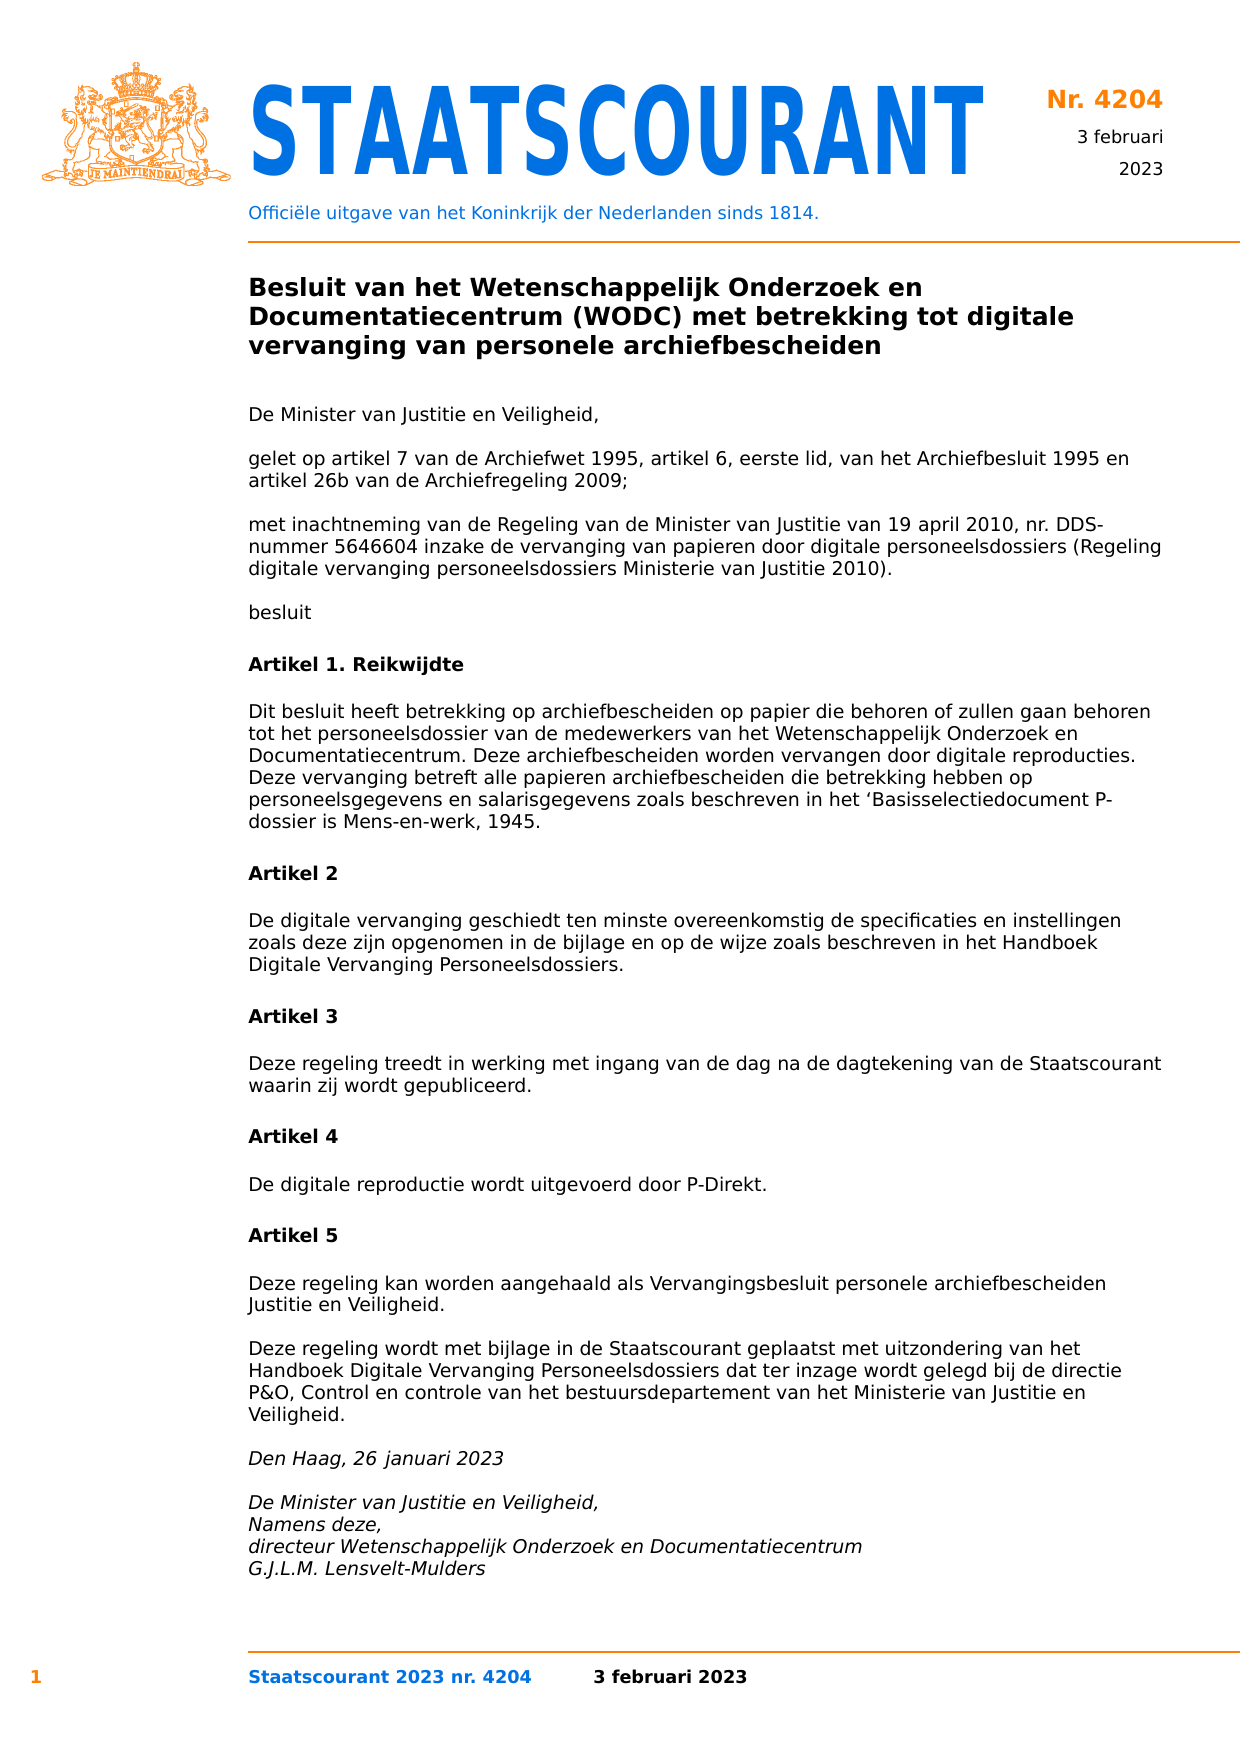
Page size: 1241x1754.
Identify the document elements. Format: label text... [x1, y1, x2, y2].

subtitle Artikel 2 [248, 863, 1163, 884]
subtitle Artikel 1. Reikwijdte [248, 654, 1163, 676]
table_cell Officiële uitgave van het Koninkrijk der Nederlanden sinds 1814. [248, 203, 1240, 241]
text Den Haag, 26 januari 2023 [248, 1448, 1163, 1470]
text De Minister van Justitie en Veiligheid, Namens deze, directeur Wetenschappelijk Onderzoek en Documentatiecentrum G.J.L.M. Lensvelt-Mulders [248, 1492, 1163, 1580]
subtitle Artikel 5 [248, 1225, 1163, 1247]
picture [41, 62, 231, 186]
text Deze regeling wordt met bijlage in de Staatscourant geplaatst met uitzondering van het Handboek Digitale Vervanging Personeelsdossiers dat ter inzage wordt gelegd bij de directie P&O, Control en controle van het bestuursdepartement van het Ministerie van Justitie en Veiligheid. [248, 1338, 1163, 1426]
table_header Nr. 4204 [998, 62, 1240, 121]
text gelet op artikel 7 van de Archiefwet 1995, artikel 6, eerste lid, van het Archiefbesluit 1995 en artikel 26b van de Archiefregeling 2009; [248, 448, 1163, 492]
table_header STAATSCOURANT [248, 62, 998, 203]
text De digitale reproductie wordt uitgevoerd door P-Direkt. [248, 1173, 1163, 1195]
text Deze regeling kan worden aangehaald als Vervangingsbesluit personele archiefbescheiden Justitie en Veiligheid. [248, 1272, 1163, 1316]
table_cell 2023 [998, 153, 1240, 203]
text Deze regeling treedt in werking met ingang van de dag na de dagtekening van de Staatscourant waarin zij wordt gepubliceerd. [248, 1052, 1163, 1096]
table_header [25, 62, 248, 241]
text Dit besluit heeft betrekking op archiefbescheiden op papier die behoren of zullen gaan behoren tot het personeelsdossier van de medewerkers van het Wetenschappelijk Onderzoek en Documentatiecentrum. Deze archiefbescheiden worden vervangen door digitale reproducties. Deze vervanging betreft alle papieren archiefbescheiden die betrekking hebben op personeelsgegevens en salarisgegevens zoals beschreven in het ‘Basisselectiedocument P-dossier is Mens-en-werk, 1945. [248, 701, 1163, 833]
text De digitale vervanging geschiedt ten minste overeenkomstig de specificaties en instellingen zoals deze zijn opgenomen in de bijlage en op de wijze zoals beschreven in het Handboek Digitale Vervanging Personeelsdossiers. [248, 909, 1163, 976]
text besluit [248, 602, 1163, 624]
table_cell 3 februari [998, 121, 1240, 153]
text met inachtneming van de Regeling van de Minister van Justitie van 19 april 2010, nr. DDS-nummer 5646604 inzake de vervanging van papieren door digitale personeelsdossiers (Regeling digitale vervanging personeelsdossiers Ministerie van Justitie 2010). [248, 514, 1163, 580]
subtitle Artikel 3 [248, 1006, 1163, 1027]
text De Minister van Justitie en Veiligheid, [248, 404, 1163, 426]
subtitle Artikel 4 [248, 1126, 1163, 1148]
subtitle Besluit van het Wetenschappelijk Onderzoek en Documentatiecentrum (WODC) met betrekking tot digitale vervanging van personele archiefbescheiden [248, 273, 1163, 361]
